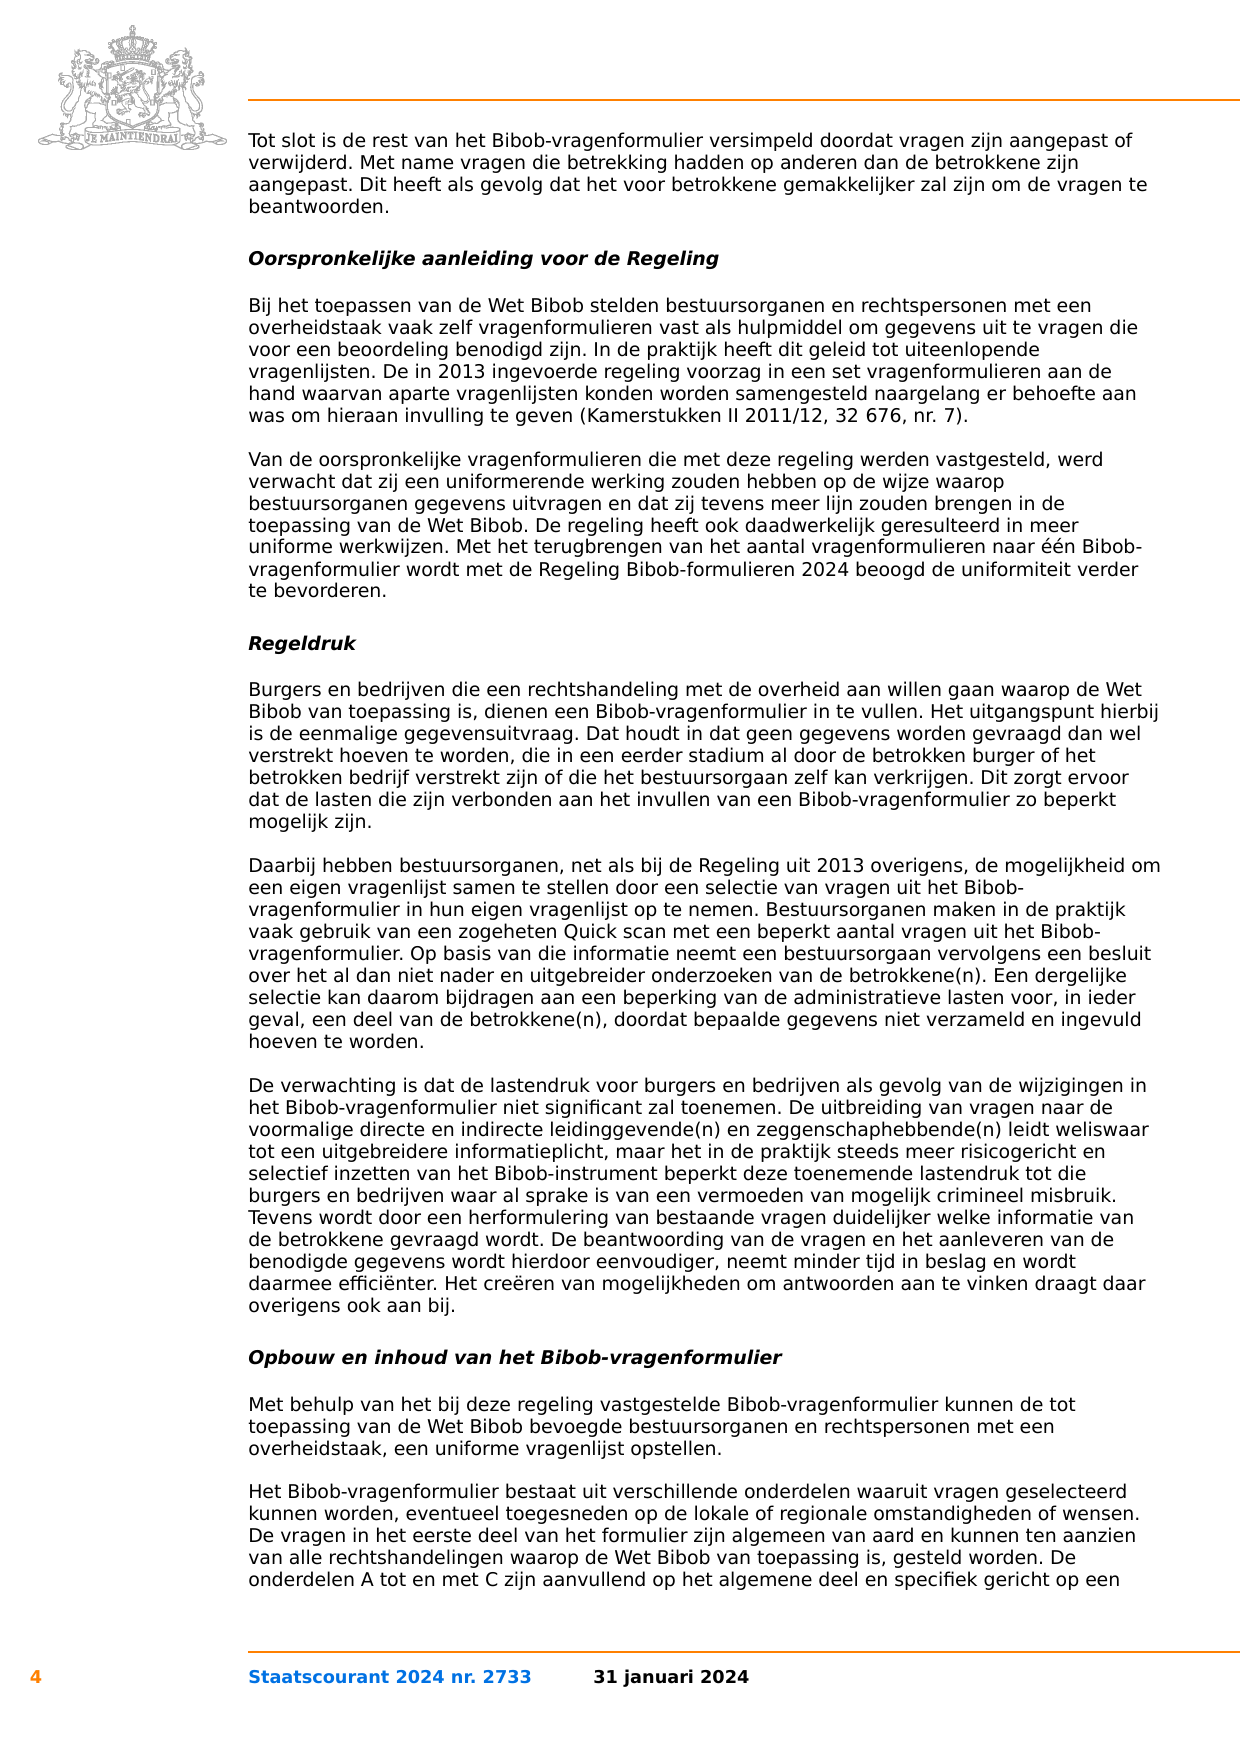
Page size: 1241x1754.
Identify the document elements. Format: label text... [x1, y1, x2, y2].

subtitle Regeldruk [248, 632, 1163, 654]
text Burgers en bedrijven die een rechtshandeling met de overheid aan willen gaan waarop de Wet Bibob van toepassing is, dienen een Bibob-vragenformulier in te vullen. Het uitgangspunt hierbij is de eenmalige gegevensuitvraag. Dat houdt in dat geen gegevens worden gevraagd dan wel verstrekt hoeven te worden, die in een eerder stadium al door de betrokken burger of het betrokken bedrijf verstrekt zijn of die het bestuursorgaan zelf kan verkrijgen. Dit zorgt ervoor dat de lasten die zijn verbonden aan het invullen van een Bibob-vragenformulier zo beperkt mogelijk zijn. [248, 679, 1163, 833]
text Daarbij hebben bestuursorganen, net als bij de Regeling uit 2013 overigens, de mogelijkheid om een eigen vragenlijst samen te stellen door een selectie van vragen uit het Bibob-vragenformulier in hun eigen vragenlijst op te nemen. Bestuursorganen maken in de praktijk vaak gebruik van een zogeheten Quick scan met een beperkt aantal vragen uit het Bibob-vragenformulier. Op basis van die informatie neemt een bestuursorgaan vervolgens een besluit over het al dan niet nader en uitgebreider onderzoeken van de betrokkene(n). Een dergelijke selectie kan daarom bijdragen aan een beperking van de administratieve lasten voor, in ieder geval, een deel van de betrokkene(n), doordat bepaalde gegevens niet verzameld en ingevuld hoeven te worden. [248, 855, 1163, 1053]
subtitle Oorspronkelijke aanleiding voor de Regeling [248, 248, 1163, 270]
text De verwachting is dat de lastendruk voor burgers en bedrijven als gevolg van de wijzigingen in het Bibob-vragenformulier niet significant zal toenemen. De uitbreiding van vragen naar de voormalige directe en indirecte leidinggevende(n) en zeggenschaphebbende(n) leidt weliswaar tot een uitgebreidere informatieplicht, maar het in de praktijk steeds meer risicogericht en selectief inzetten van het Bibob-instrument beperkt deze toenemende lastendruk tot die burgers en bedrijven waar al sprake is van een vermoeden van mogelijk crimineel misbruik. Tevens wordt door een herformulering van bestaande vragen duidelijker welke informatie van de betrokkene gevraagd wordt. De beantwoording van de vragen en het aanleveren van de benodigde gegevens wordt hierdoor eenvoudiger, neemt minder tijd in beslag en wordt daarmee efficiënter. Het creëren van mogelijkheden om antwoorden aan te vinken draagt daar overigens ook aan bij. [248, 1075, 1163, 1317]
subtitle Opbouw en inhoud van het Bibob-vragenformulier [248, 1347, 1163, 1368]
text Van de oorspronkelijke vragenformulieren die met deze regeling werden vastgesteld, werd verwacht dat zij een uniformerende werking zouden hebben op de wijze waarop bestuursorganen gegevens uitvragen en dat zij tevens meer lijn zouden brengen in de toepassing van de Wet Bibob. De regeling heeft ook daadwerkelijk geresulteerd in meer uniforme werkwijzen. Met het terugbrengen van het aantal vragenformulieren naar één Bibob-vragenformulier wordt met de Regeling Bibob-formulieren 2024 beoogd de uniformiteit verder te bevorderen. [248, 448, 1163, 602]
text Het Bibob-vragenformulier bestaat uit verschillende onderdelen waaruit vragen geselecteerd kunnen worden, eventueel toegesneden op de lokale of regionale omstandigheden of wensen. De vragen in het eerste deel van het formulier zijn algemeen van aard en kunnen ten aanzien van alle rechtshandelingen waarop de Wet Bibob van toepassing is, gesteld worden. De onderdelen A tot en met C zijn aanvullend op het algemene deel en specifiek gericht op een [248, 1481, 1163, 1591]
text Met behulp van het bij deze regeling vastgestelde Bibob-vragenformulier kunnen de tot toepassing van de Wet Bibob bevoegde bestuursorganen en rechtspersonen met een overheidstaak, een uniforme vragenlijst opstellen. [248, 1393, 1163, 1459]
text Tot slot is de rest van het Bibob-vragenformulier versimpeld doordat vragen zijn aangepast of verwijderd. Met name vragen die betrekking hadden op anderen dan de betrokkene zijn aangepast. Dit heeft als gevolg dat het voor betrokkene gemakkelijker zal zijn om de vragen te beantwoorden. [248, 130, 1163, 218]
text Bij het toepassen van de Wet Bibob stelden bestuursorganen en rechtspersonen met een overheidstaak vaak zelf vragenformulieren vast als hulpmiddel om gegevens uit te vragen die voor een beoordeling benodigd zijn. In de praktijk heeft dit geleid tot uiteenlopende vragenlijsten. De in 2013 ingevoerde regeling voorzag in een set vragenformulieren aan de hand waarvan aparte vragenlijsten konden worden samengesteld naargelang er behoefte aan was om hieraan invulling te geven (Kamerstukken II 2011/12, 32 676, nr. 7). [248, 295, 1163, 427]
picture [38, 25, 227, 150]
